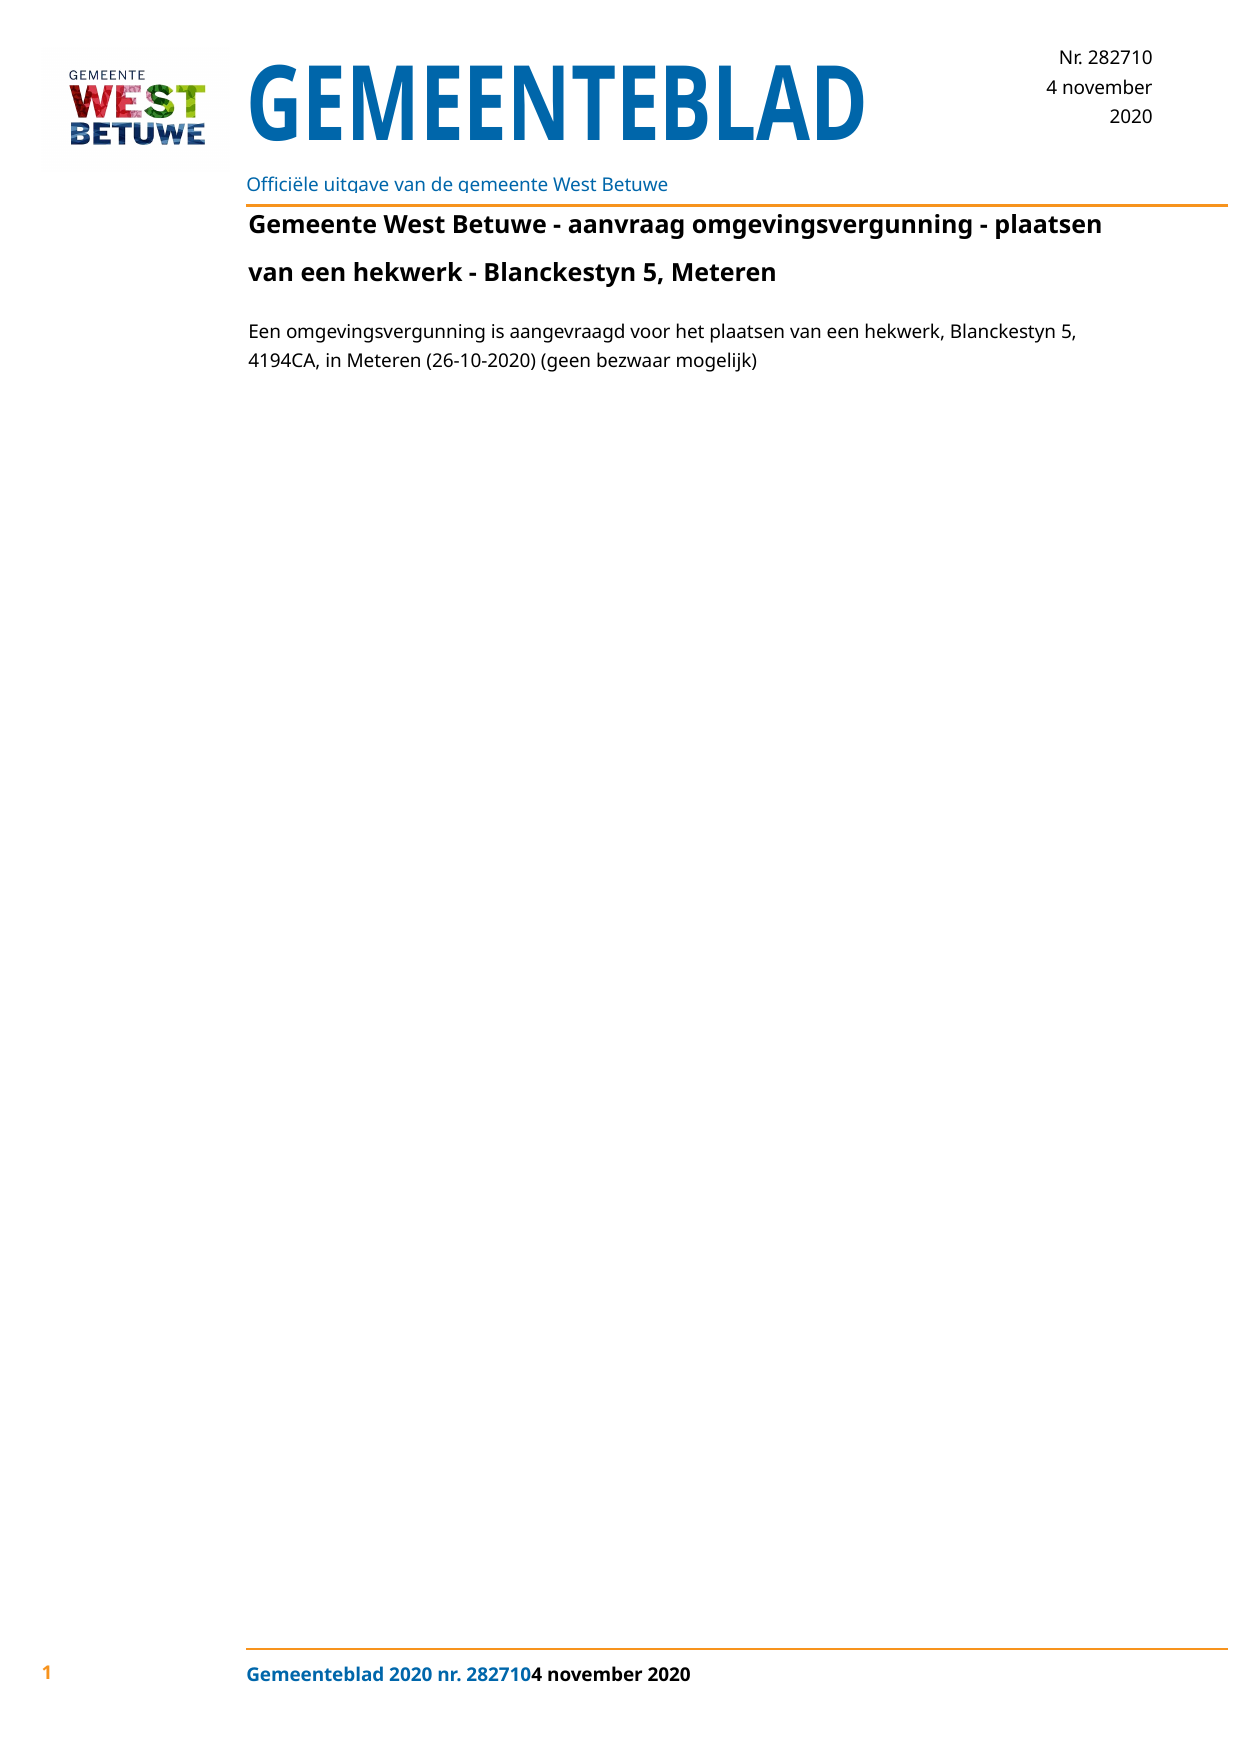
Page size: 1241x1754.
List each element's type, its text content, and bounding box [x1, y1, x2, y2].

text Een omgevingsvergunning is aangevraagd voor het plaatsen van een hekwerk, Blanckestyn 5, 4194CA, in Meteren (26-10-2020) (geen bezwaar mogelijk) [248, 318, 1152, 373]
picture [41, 47, 231, 172]
text Gemeente West Betuwe - aanvraag omgevingsvergunning - plaatsen van een hekwerk - Blanckestyn 5, Meteren [248, 207, 1152, 288]
